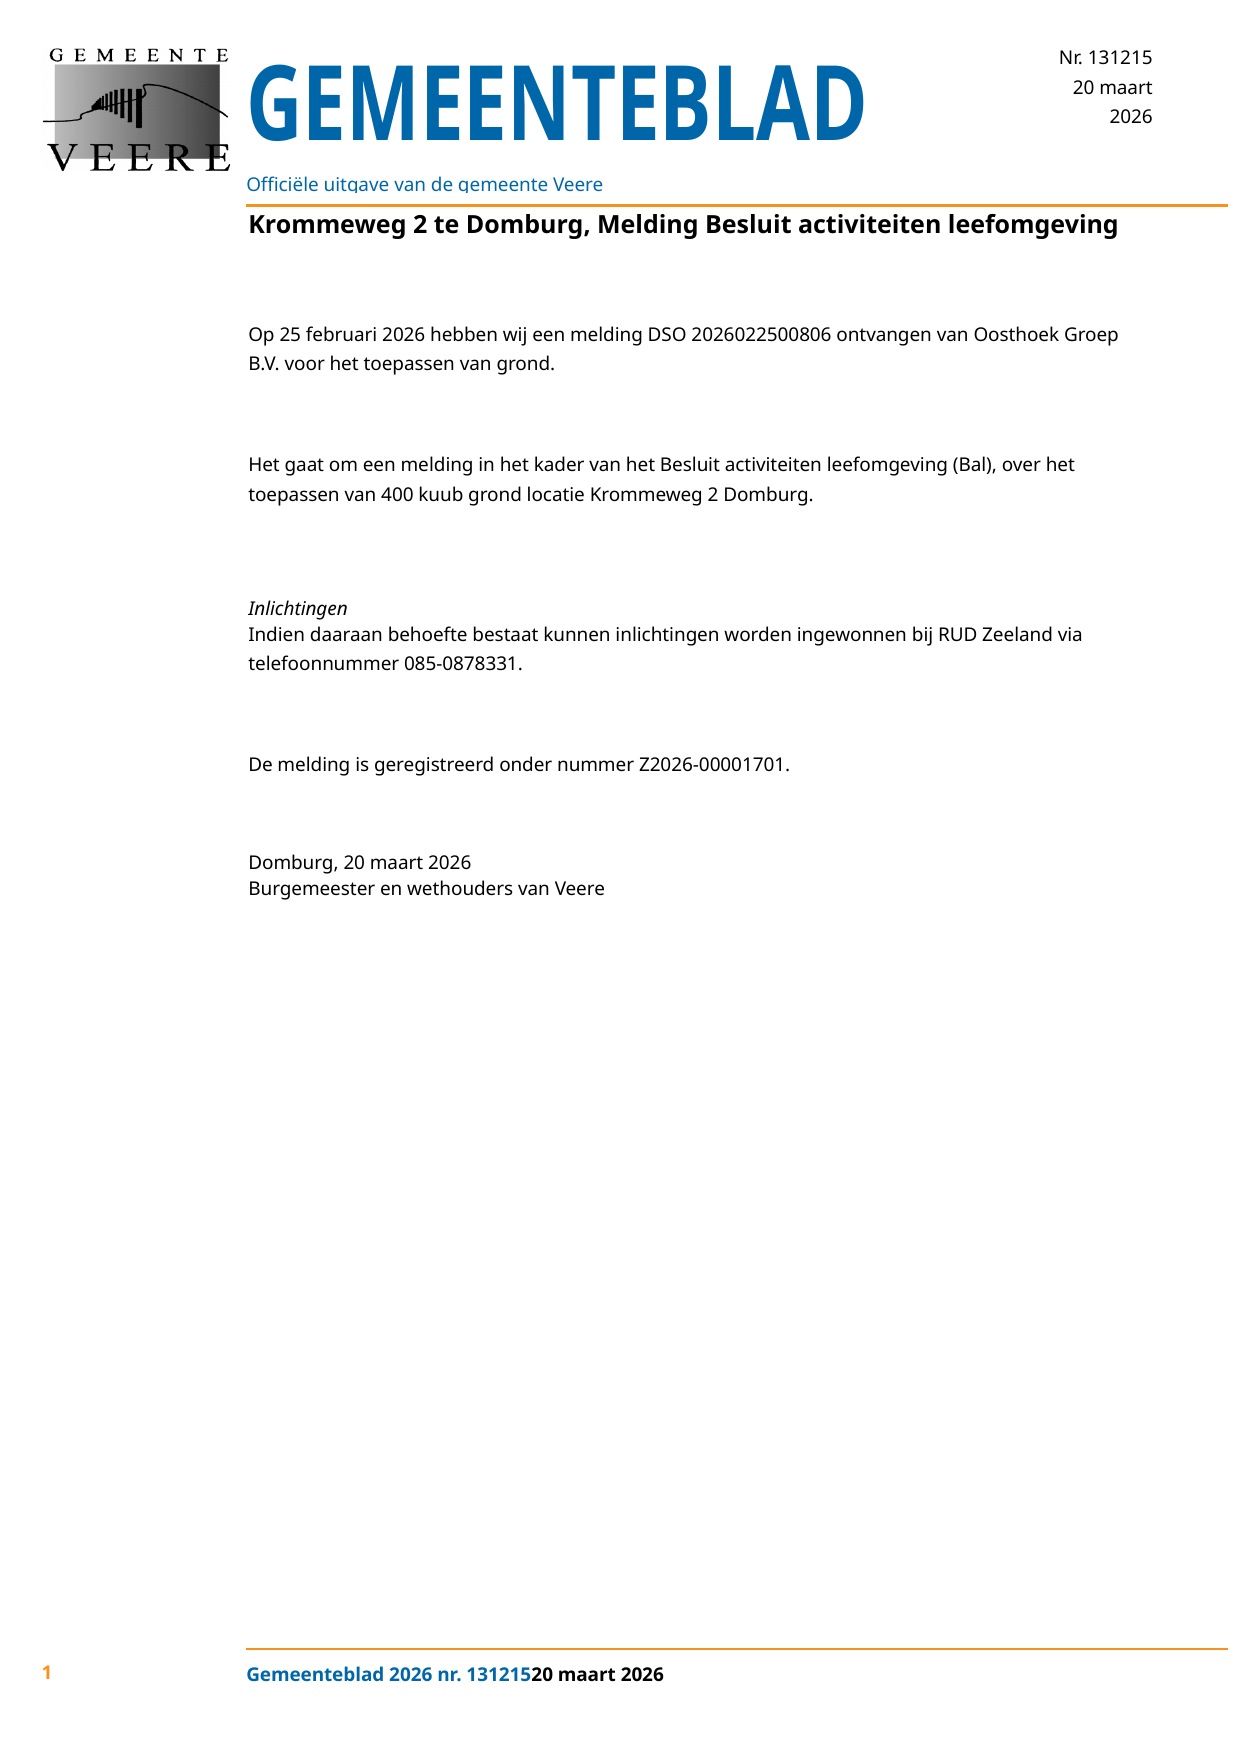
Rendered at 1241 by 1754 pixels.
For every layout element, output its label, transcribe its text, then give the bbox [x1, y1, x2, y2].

text Indien daaraan behoefte bestaat kunnen inlichtingen worden ingewonnen bij RUD Zeeland via telefoonnummer 085-0878331. [248, 621, 1152, 676]
text Krommeweg 2 te Domburg, Melding Besluit activiteiten leefomgeving [248, 207, 1152, 241]
text Domburg, 20 maart 2026 [248, 849, 1152, 875]
text Het gaat om een melding in het kader van het Besluit activiteiten leefomgeving (Bal), over het toepassen van 400 kuub grond locatie Krommeweg 2 Domburg. [248, 451, 1152, 506]
text Inlichtingen [248, 595, 1152, 621]
picture [41, 47, 231, 172]
text Burgemeester en wethouders van Veere [248, 875, 1152, 901]
text De melding is geregistreerd onder nummer Z2026-00001701. [248, 751, 1152, 777]
text Op 25 februari 2026 hebben wij een melding DSO 2026022500806 ontvangen van Oosthoek Groep B.V. voor het toepassen van grond. [248, 321, 1152, 376]
